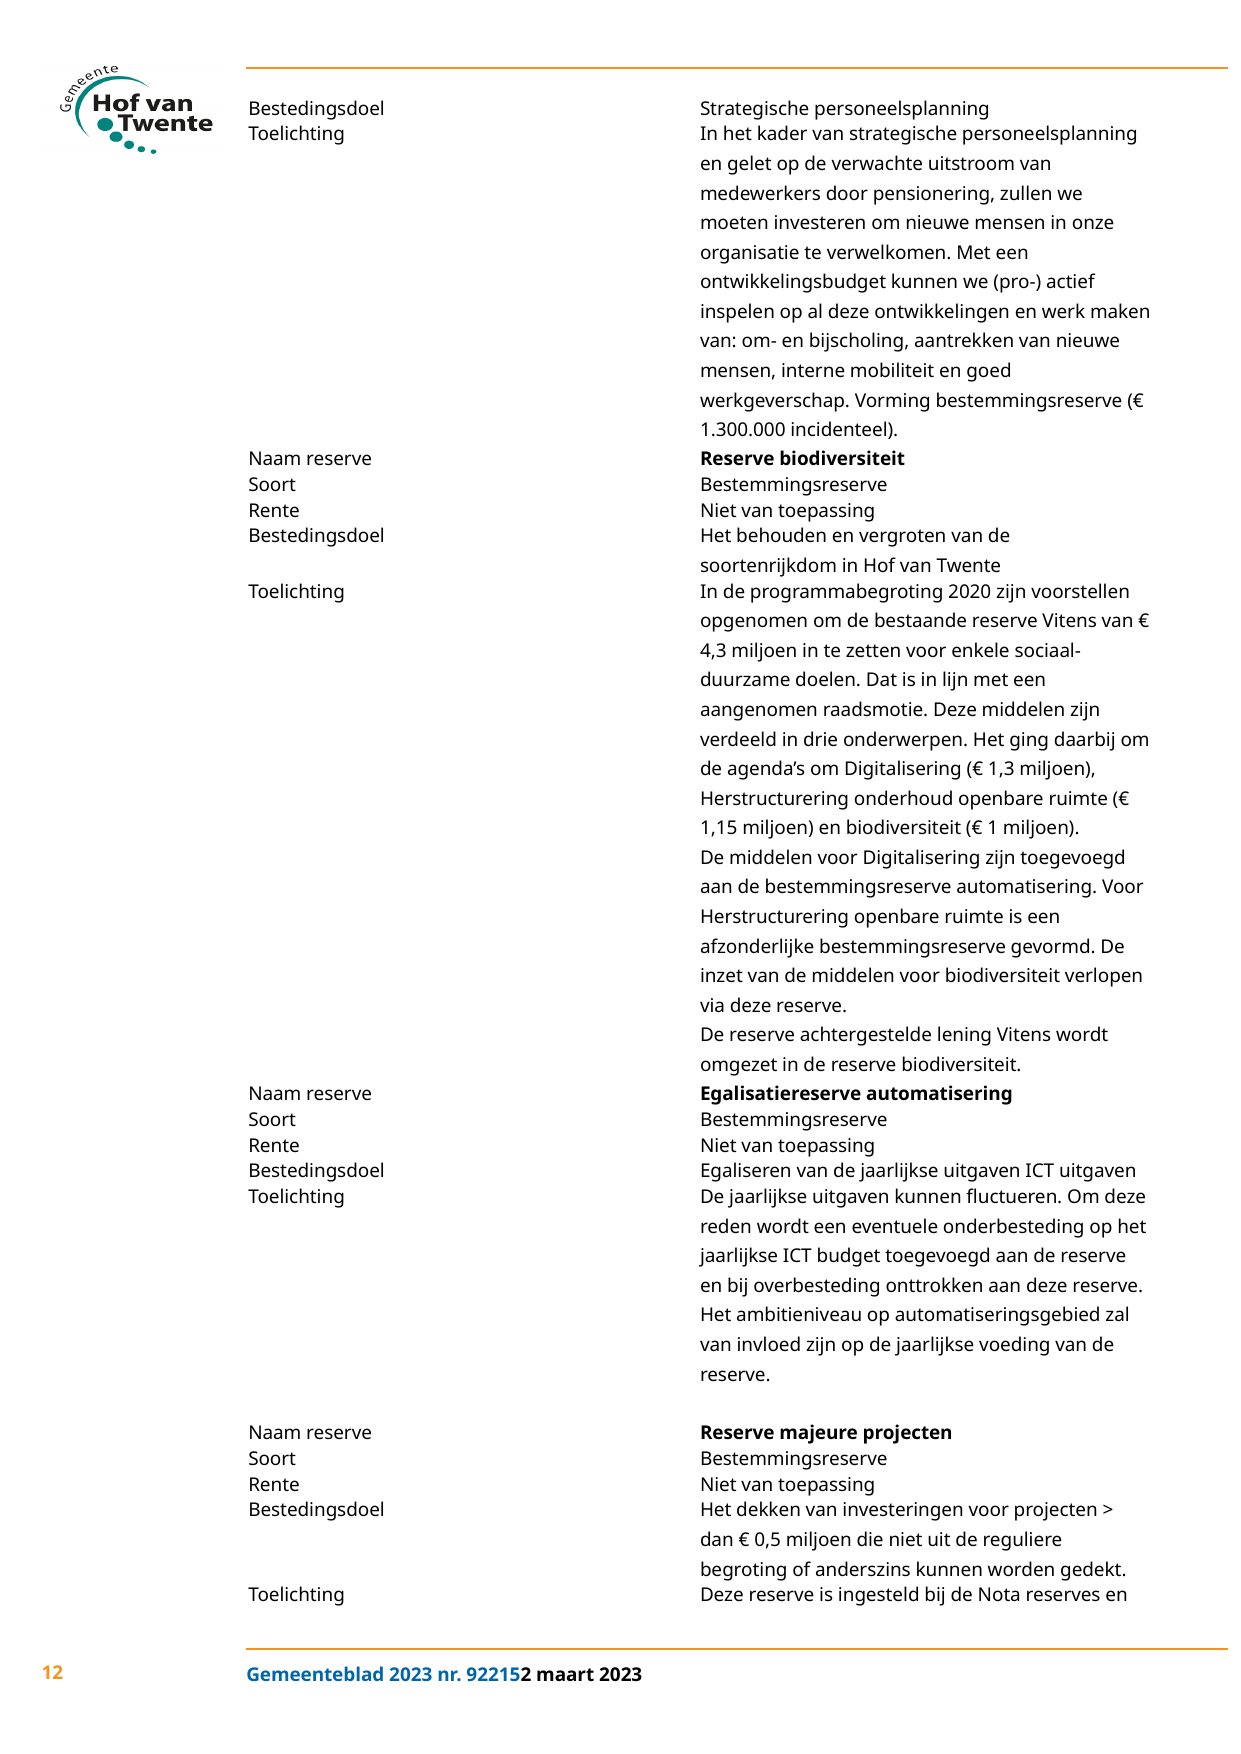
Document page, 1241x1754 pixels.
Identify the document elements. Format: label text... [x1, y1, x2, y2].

table_cell Het dekken van investeringen voor projecten > dan € 0,5 miljoen die niet uit de reguliere begroting of anderszins kunnen worden gedekt. [700, 1497, 1152, 1581]
table_cell Toelichting [248, 1183, 700, 1386]
table_cell Deze reserve is ingesteld bij de Nota reserves en [700, 1581, 1152, 1607]
table_cell Niet van toepassing [700, 1471, 1152, 1497]
table_header Reserve biodiversiteit [700, 445, 1152, 471]
table_cell Toelichting [248, 121, 700, 442]
picture [41, 47, 231, 172]
table_cell In het kader van strategische personeelsplanning en gelet op de verwachte uitstroom van medewerkers door pensionering, zullen we moeten investeren om nieuwe mensen in onze organisatie te verwelkomen. Met een ontwikkelingsbudget kunnen we (pro-) actief inspelen op al deze ontwikkelingen en werk maken van: om- en bijscholing, aantrekken van nieuwe mensen, interne mobiliteit en goed werkgeverschap. Vorming bestemmingsreserve (€ 1.300.000 incidenteel). [700, 121, 1152, 442]
table_cell Niet van toepassing [700, 1132, 1152, 1157]
table_cell Bestemmingsreserve [700, 1106, 1152, 1132]
table_cell Het behouden en vergroten van de soortenrijkdom in Hof van Twente [700, 523, 1152, 578]
table_cell Bestedingsdoel [248, 95, 700, 121]
table_cell Soort [248, 1106, 700, 1132]
table_cell In de programmabegroting 2020 zijn voorstellen opgenomen om de bestaande reserve Vitens van € 4,3 miljoen in te zetten voor enkele sociaal-duurzame doelen. Dat is in lijn met een aangenomen raadsmotie. Deze middelen zijn verdeeld in drie onderwerpen. Het ging daarbij om de agenda’s om Digitalisering (€ 1,3 miljoen), Herstructurering onderhoud openbare ruimte (€ 1,15 miljoen) en biodiversiteit (€ 1 miljoen). De middelen voor Digitalisering zijn toegevoegd aan de bestemmingsreserve automatisering. Voor Herstructurering openbare ruimte is een afzonderlijke bestemmingsreserve gevormd. De inzet van de middelen voor biodiversiteit verlopen via deze reserve. De reserve achtergestelde lening Vitens wordt omgezet in de reserve biodiversiteit. [700, 578, 1152, 1077]
table_cell Bestedingsdoel [248, 1158, 700, 1183]
table_cell Bestemmingsreserve [700, 471, 1152, 497]
table_header Naam reserve [248, 1080, 700, 1106]
table_cell Soort [248, 1445, 700, 1471]
table_cell De jaarlijkse uitgaven kunnen fluctueren. Om deze reden wordt een eventuele onderbesteding op het jaarlijkse ICT budget toegevoegd aan de reserve en bij overbesteding onttrokken aan deze reserve. Het ambitieniveau op automatiseringsgebied zal van invloed zijn op de jaarlijkse voeding van de reserve. [700, 1183, 1152, 1386]
table_header Egalisatiereserve automatisering [700, 1080, 1152, 1106]
table_cell Bestemmingsreserve [700, 1445, 1152, 1471]
table_cell Egaliseren van de jaarlijkse uitgaven ICT uitgaven [700, 1158, 1152, 1183]
table_cell Rente [248, 1471, 700, 1497]
table_cell Toelichting [248, 578, 700, 1077]
table_cell Rente [248, 497, 700, 523]
table_header Naam reserve [248, 445, 700, 471]
table_cell Niet van toepassing [700, 497, 1152, 523]
table_cell Bestedingsdoel [248, 523, 700, 578]
table_header Naam reserve [248, 1419, 700, 1445]
table_cell Toelichting [248, 1581, 700, 1607]
table_header Reserve majeure projecten [700, 1419, 1152, 1445]
table_cell Strategische personeelsplanning [700, 95, 1152, 121]
table_cell Rente [248, 1132, 700, 1157]
table_cell Bestedingsdoel [248, 1497, 700, 1581]
table_cell Soort [248, 471, 700, 497]
